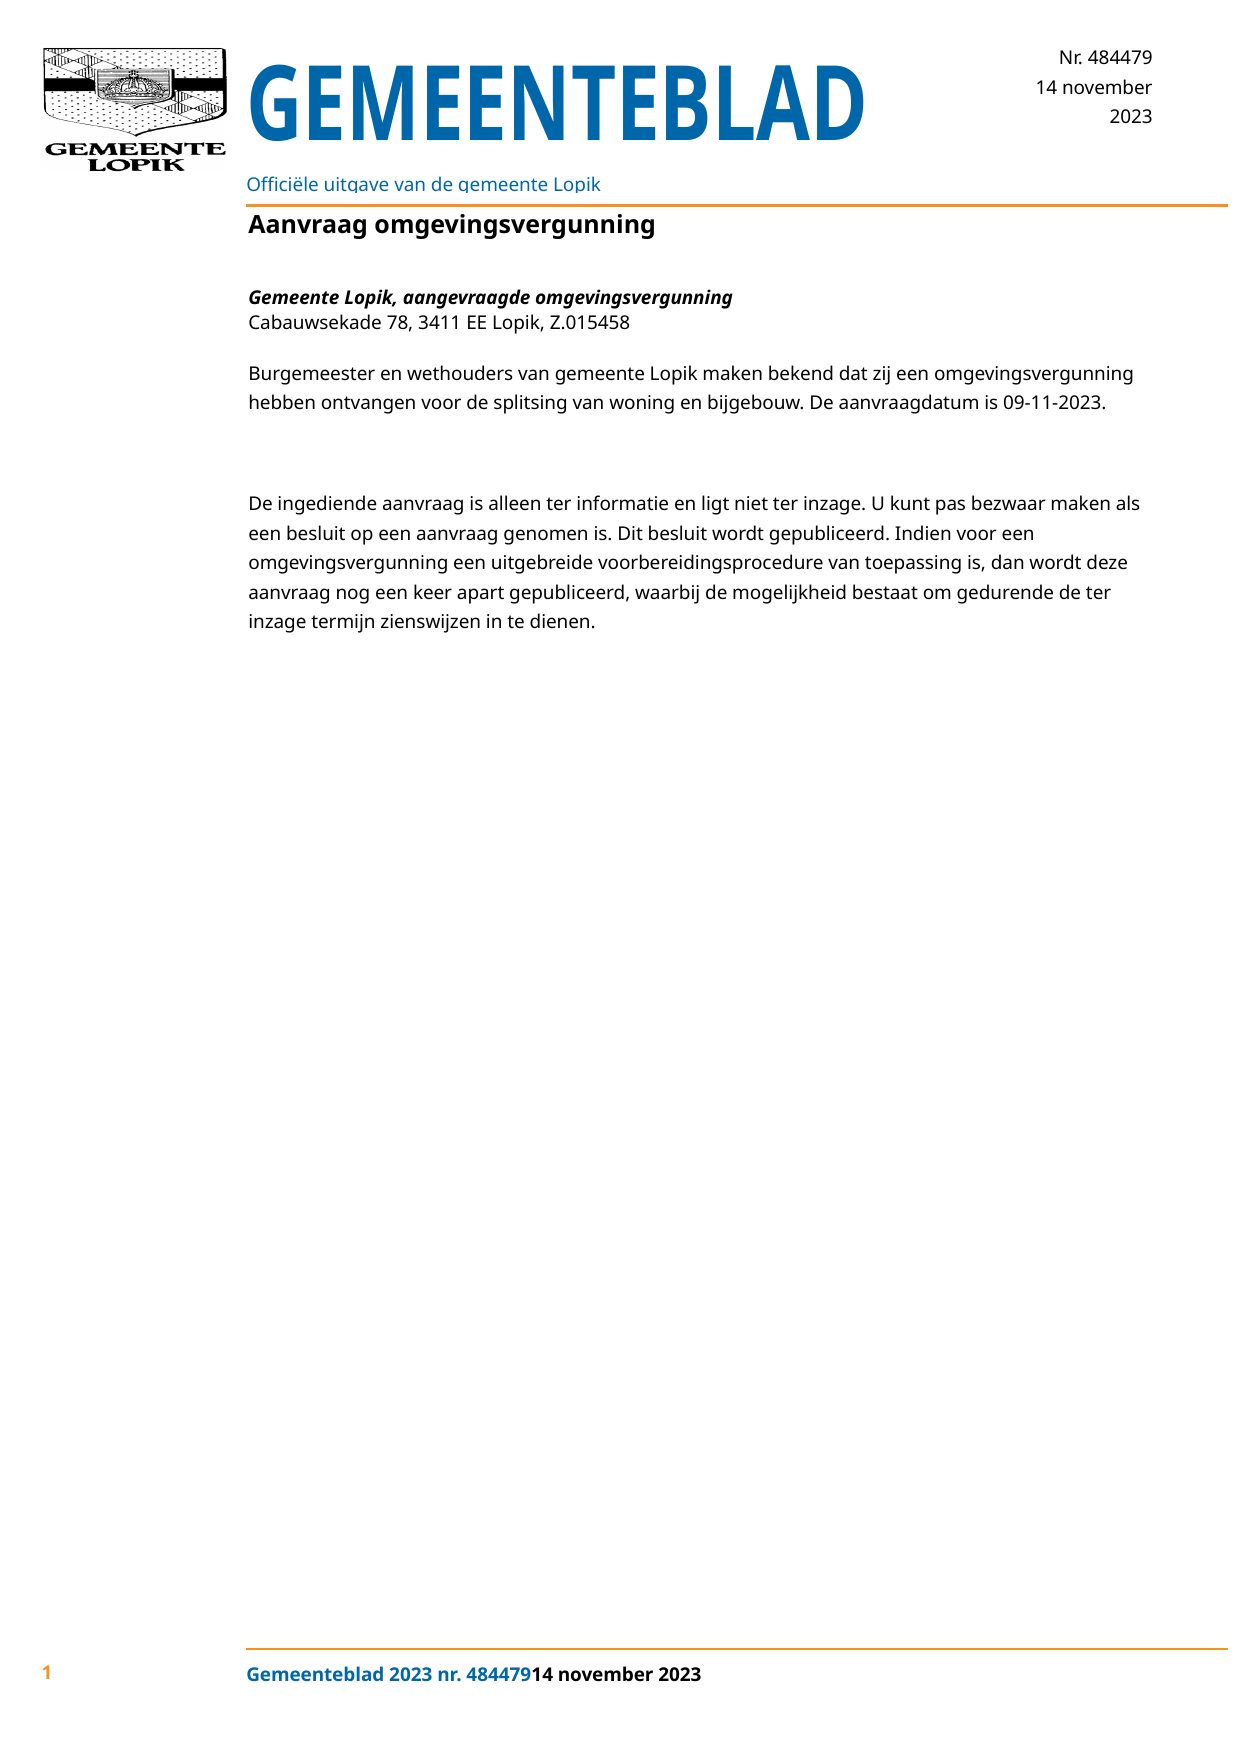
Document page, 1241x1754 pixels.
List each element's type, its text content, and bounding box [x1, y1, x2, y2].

picture [41, 47, 231, 172]
text Gemeente Lopik, aangevraagde omgevingsvergunning [248, 284, 1152, 309]
text De ingediende aanvraag is alleen ter informatie en ligt niet ter inzage. U kunt pas bezwaar maken als een besluit op een aanvraag genomen is. Dit besluit wordt gepubliceerd. Indien voor een omgevingsvergunning een uitgebreide voorbereidingsprocedure van toepassing is, dan wordt deze aanvraag nog een keer apart gepubliceerd, waarbij de mogelijkheid bestaat om gedurende de ter inzage termijn zienswijzen in te dienen. [248, 490, 1152, 634]
text Aanvraag omgevingsvergunning [248, 207, 1152, 241]
text Burgemeester en wethouders van gemeente Lopik maken bekend dat zij een omgevingsvergunning hebben ontvangen voor de splitsing van woning en bijgebouw. De aanvraagdatum is 09-11-2023. [248, 360, 1152, 415]
text Cabauwsekade 78, 3411 EE Lopik, Z.015458 [248, 309, 1152, 335]
